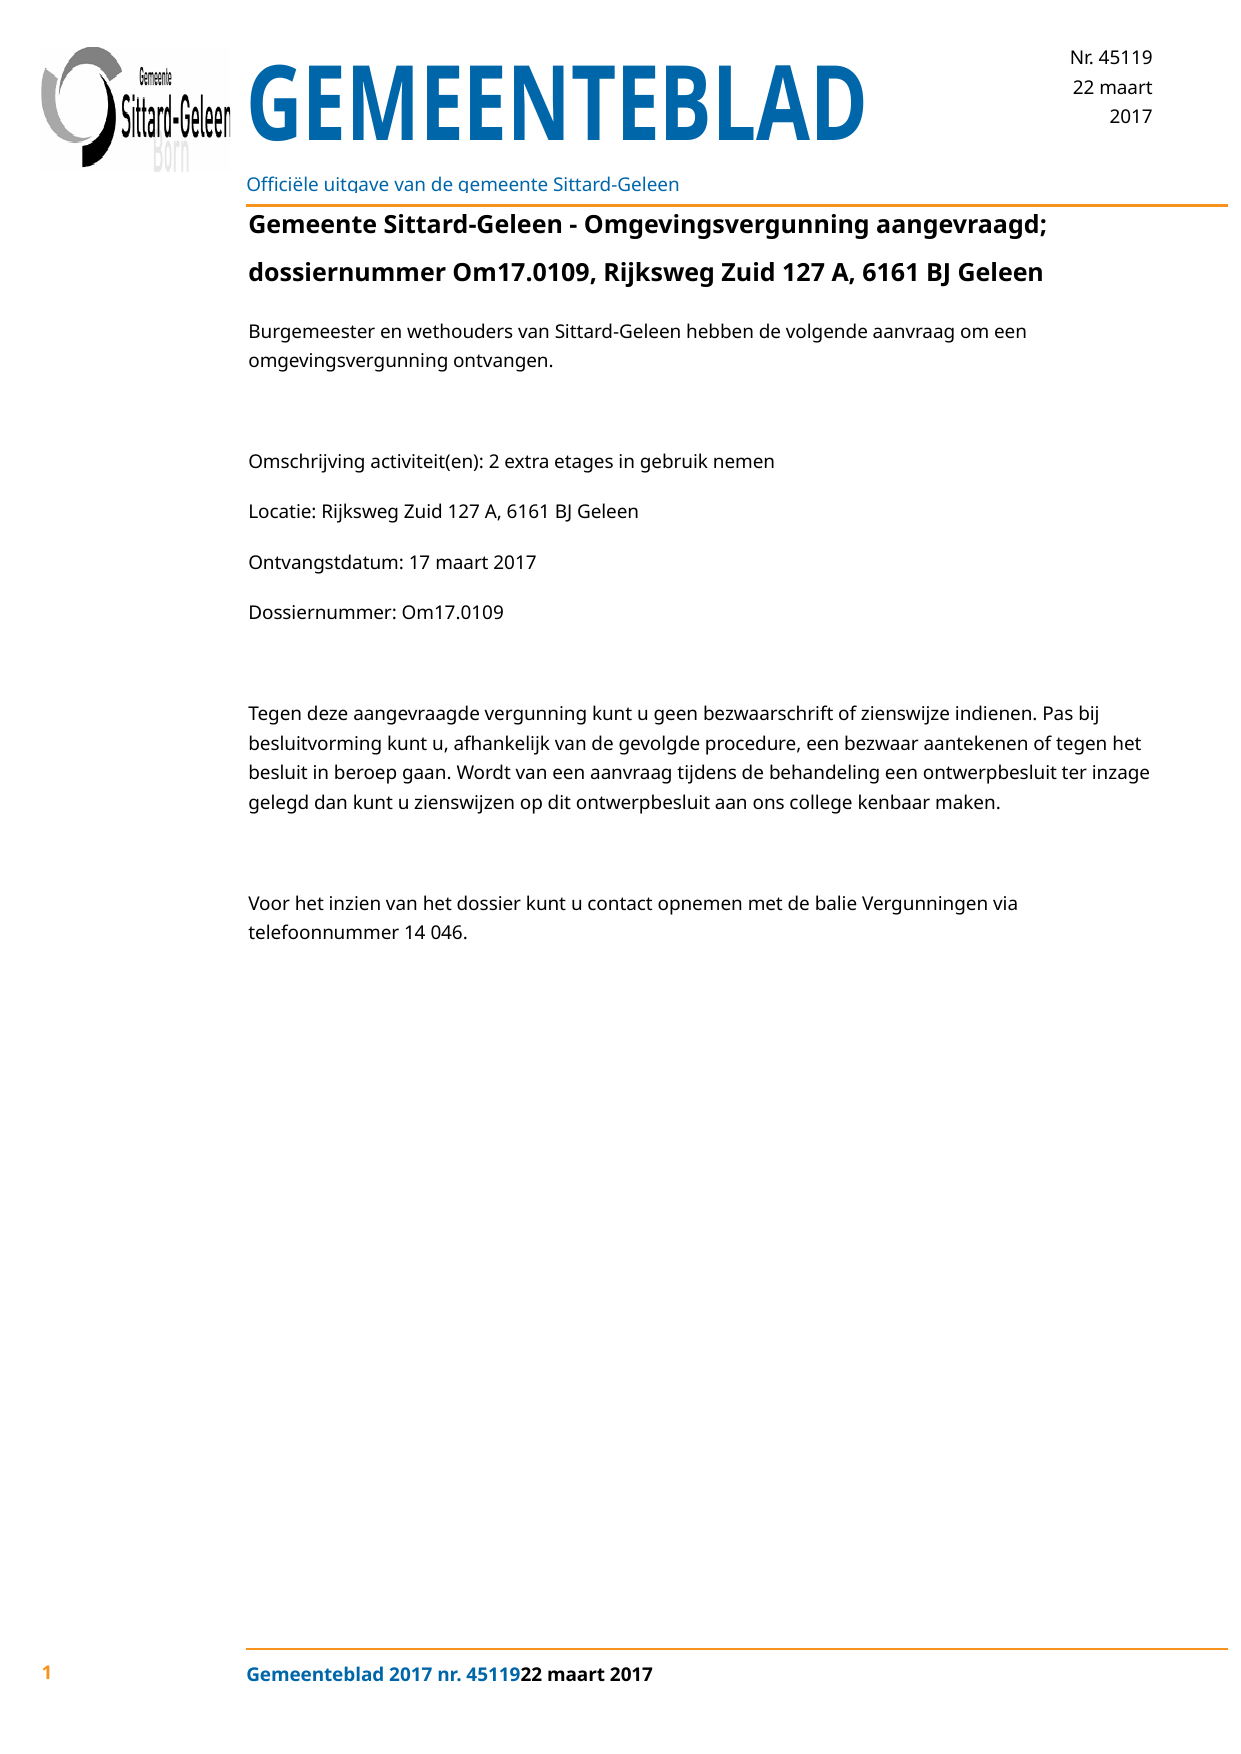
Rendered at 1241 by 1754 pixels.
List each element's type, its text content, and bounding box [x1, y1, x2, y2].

text Tegen deze aangevraagde vergunning kunt u geen bezwaarschrift of zienswijze indienen. Pas bij besluitvorming kunt u, afhankelijk van de gevolgde procedure, een bezwaar aantekenen of tegen het besluit in beroep gaan. Wordt van een aanvraag tijdens de behandeling een ontwerpbesluit ter inzage gelegd dan kunt u zienswijzen op dit ontwerpbesluit aan ons college kenbaar maken. [248, 700, 1152, 815]
text Dossiernummer: Om17.0109 [248, 599, 1152, 625]
text Gemeente Sittard-Geleen - Omgevingsvergunning aangevraagd; dossiernummer Om17.0109, Rijksweg Zuid 127 A, 6161 BJ Geleen [248, 207, 1152, 288]
text Ontvangstdatum: 17 maart 2017 [248, 549, 1152, 575]
text Locatie: Rijksweg Zuid 127 A, 6161 BJ Geleen [248, 499, 1152, 524]
text Voor het inzien van het dossier kunt u contact opnemen met de balie Vergunningen via telefoonnummer 14 046. [248, 890, 1152, 945]
text Burgemeester en wethouders van Sittard-Geleen hebben de volgende aanvraag om een omgevingsvergunning ontvangen. [248, 318, 1152, 373]
picture [41, 47, 231, 172]
text Omschrijving activiteit(en): 2 extra etages in gebruik nemen [248, 448, 1152, 474]
